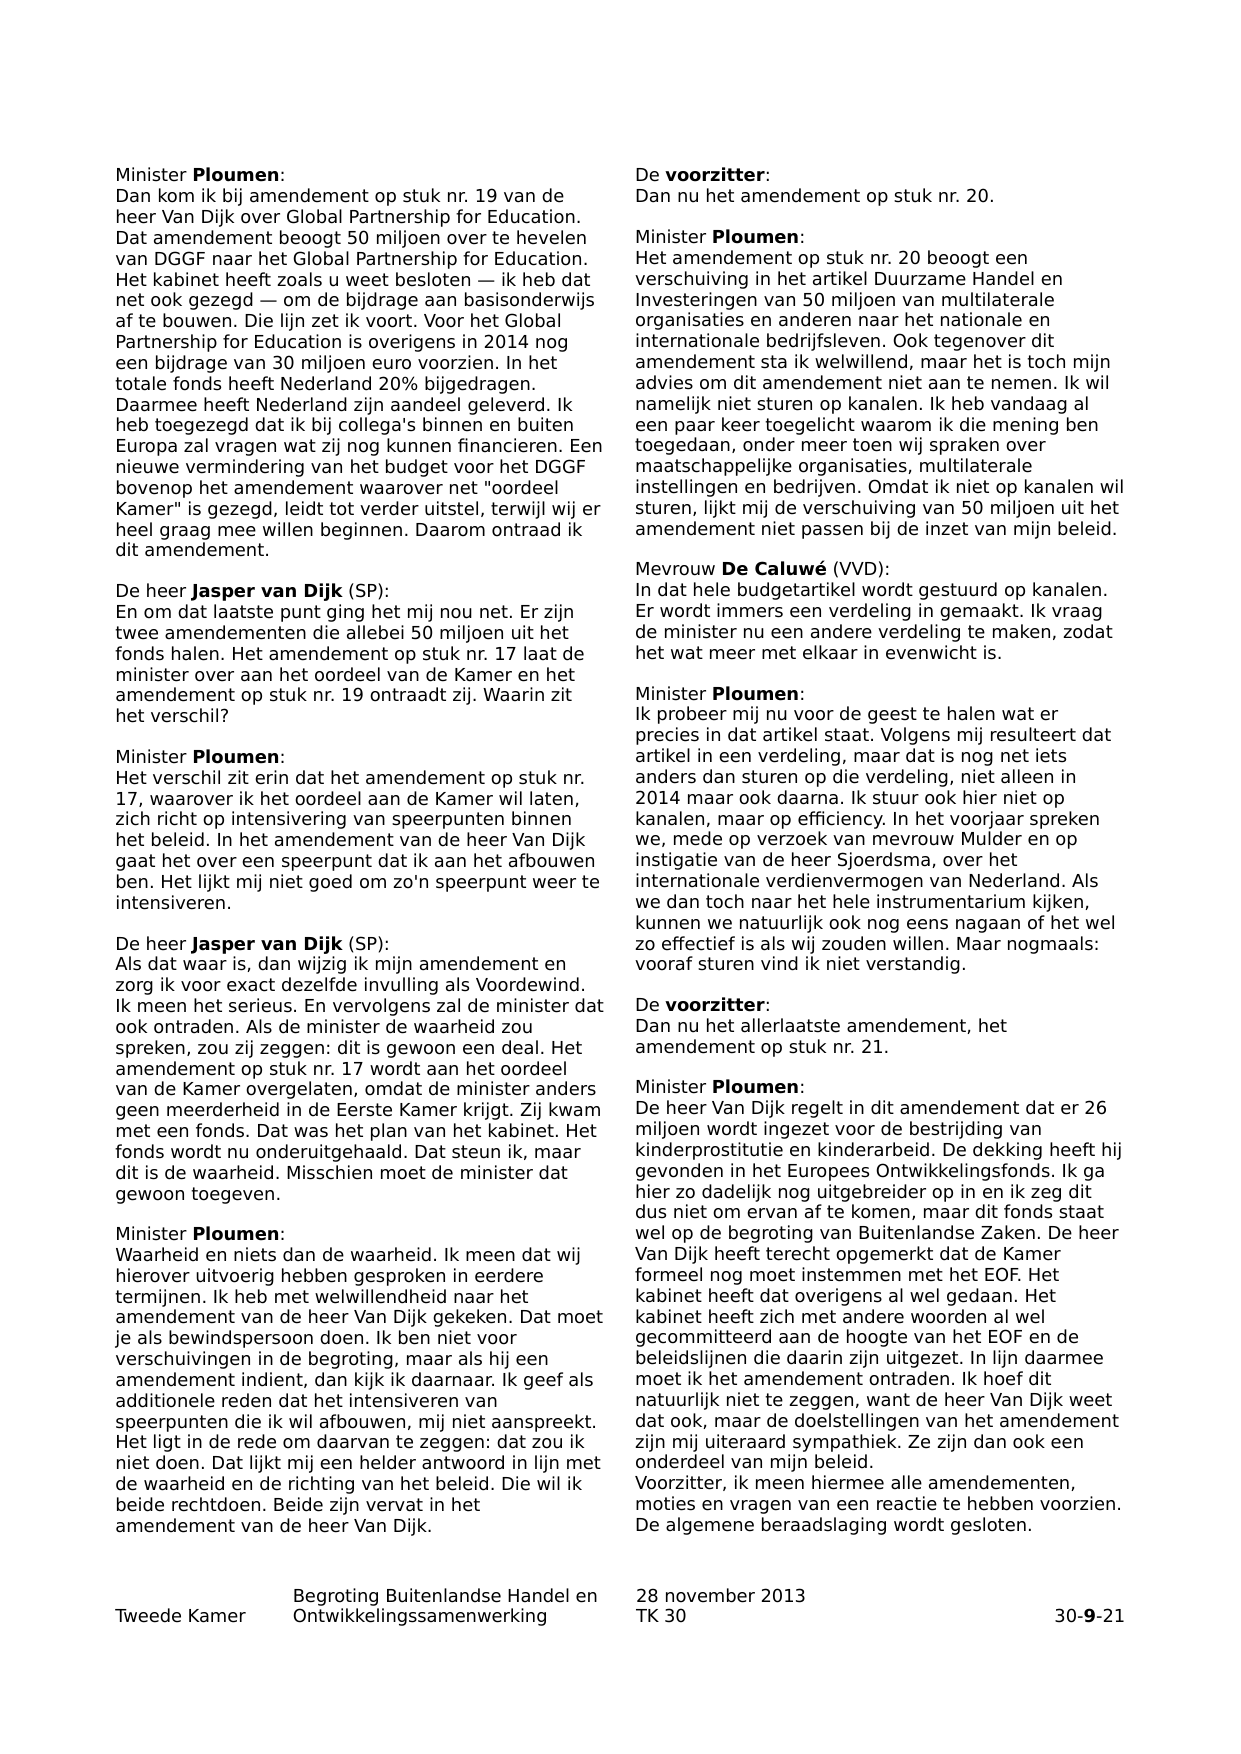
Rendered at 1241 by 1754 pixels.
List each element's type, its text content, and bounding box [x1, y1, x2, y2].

text Dan nu het amendement op stuk nr. 20. [635, 186, 1125, 207]
text Voorzitter, ik meen hiermee alle amendementen, moties en vragen van een reactie te hebben voorzien. [635, 1473, 1125, 1515]
text Minister Ploumen: [635, 683, 1125, 704]
text Dan kom ik bij amendement op stuk nr. 19 van de heer Van Dijk over Global Partnership for Education. Dat amendement beoogt 50 miljoen over te hevelen van DGGF naar het Global Partnership for Education. Het kabinet heeft zoals u weet besloten — ik heb dat net ook gezegd — om de bijdrage aan basisonderwijs af te bouwen. Die lijn zet ik voort. Voor het Global Partnership for Education is overigens in 2014 nog een bijdrage van 30 miljoen euro voorzien. In het totale fonds heeft Nederland 20% bijgedragen. Daarmee heeft Nederland zijn aandeel geleverd. Ik heb toegezegd dat ik bij collega's binnen en buiten Europa zal vragen wat zij nog kunnen financieren. Een nieuwe vermindering van het budget voor het DGGF bovenop het amendement waarover net "oordeel Kamer" is gezegd, leidt tot verder uitstel, terwijl wij er heel graag mee willen beginnen. Daarom ontraad ik dit amendement. [115, 186, 605, 561]
text Dan nu het allerlaatste amendement, het amendement op stuk nr. 21. [635, 1016, 1125, 1057]
text Het amendement op stuk nr. 20 beoogt een verschuiving in het artikel Duurzame Handel en Investeringen van 50 miljoen van multilaterale organisaties en anderen naar het nationale en internationale bedrijfsleven. Ook tegenover dit amendement sta ik welwillend, maar het is toch mijn advies om dit amendement niet aan te nemen. Ik wil namelijk niet sturen op kanalen. Ik heb vandaag al een paar keer toegelicht waarom ik die mening ben toegedaan, onder meer toen wij spraken over maatschappelijke organisaties, multilaterale instellingen en bedrijven. Omdat ik niet op kanalen wil sturen, lijkt mij de verschuiving van 50 miljoen uit het amendement niet passen bij de inzet van mijn beleid. [635, 248, 1125, 539]
text Ik probeer mij nu voor de geest te halen wat er precies in dat artikel staat. Volgens mij resulteert dat artikel in een verdeling, maar dat is nog net iets anders dan sturen op die verdeling, niet alleen in 2014 maar ook daarna. Ik stuur ook hier niet op kanalen, maar op efficiency. In het voorjaar spreken we, mede op verzoek van mevrouw Mulder en op instigatie van de heer Sjoerdsma, over het internationale verdienvermogen van Nederland. Als we dan toch naar het hele instrumentarium kijken, kunnen we natuurlijk ook nog eens nagaan of het wel zo effectief is als wij zouden willen. Maar nogmaals: vooraf sturen vind ik niet verstandig. [635, 704, 1125, 975]
text Minister Ploumen: [115, 165, 605, 186]
text De heer Jasper van Dijk (SP): [115, 933, 605, 954]
text Minister Ploumen: [115, 1224, 605, 1245]
text En om dat laatste punt ging het mij nou net. Er zijn twee amendementen die allebei 50 miljoen uit het fonds halen. Het amendement op stuk nr. 17 laat de minister over aan het oordeel van de Kamer en het amendement op stuk nr. 19 ontraadt zij. Waarin zit het verschil? [115, 602, 605, 727]
text Minister Ploumen: [115, 747, 605, 767]
text In dat hele budgetartikel wordt gestuurd op kanalen. Er wordt immers een verdeling in gemaakt. Ik vraag de minister nu een andere verdeling te maken, zodat het wat meer met elkaar in evenwicht is. [635, 580, 1125, 663]
text De algemene beraadslaging wordt gesloten. [635, 1515, 1125, 1536]
text Het verschil zit erin dat het amendement op stuk nr. 17, waarover ik het oordeel aan de Kamer wil laten, zich richt op intensivering van speerpunten binnen het beleid. In het amendement van de heer Van Dijk gaat het over een speerpunt dat ik aan het afbouwen ben. Het lijkt mij niet goed om zo'n speerpunt weer te intensiveren. [115, 767, 605, 913]
text De heer Jasper van Dijk (SP): [115, 581, 605, 602]
text Waarheid en niets dan de waarheid. Ik meen dat wij hierover uitvoerig hebben gesproken in eerdere termijnen. Ik heb met welwillendheid naar het amendement van de heer Van Dijk gekeken. Dat moet je als bewindspersoon doen. Ik ben niet voor verschuivingen in de begroting, maar als hij een amendement indient, dan kijk ik daarnaar. Ik geef als additionele reden dat het intensiveren van speerpunten die ik wil afbouwen, mij niet aanspreekt. Het ligt in de rede om daarvan te zeggen: dat zou ik niet doen. Dat lijkt mij een helder antwoord in lijn met de waarheid en de richting van het beleid. Die wil ik beide rechtdoen. Beide zijn vervat in het amendement van de heer Van Dijk. [115, 1245, 605, 1536]
text De voorzitter: [635, 165, 1125, 186]
text De voorzitter: [635, 995, 1125, 1016]
text Als dat waar is, dan wijzig ik mijn amendement en zorg ik voor exact dezelfde invulling als Voordewind. Ik meen het serieus. En vervolgens zal de minister dat ook ontraden. Als de minister de waarheid zou spreken, zou zij zeggen: dit is gewoon een deal. Het amendement op stuk nr. 17 wordt aan het oordeel van de Kamer overgelaten, omdat de minister anders geen meerderheid in de Eerste Kamer krijgt. Zij kwam met een fonds. Dat was het plan van het kabinet. Het fonds wordt nu onderuitgehaald. Dat steun ik, maar dit is de waarheid. Misschien moet de minister dat gewoon toegeven. [115, 954, 605, 1204]
text Minister Ploumen: [635, 227, 1125, 248]
text Mevrouw De Caluwé (VVD): [635, 559, 1125, 580]
text De heer Van Dijk regelt in dit amendement dat er 26 miljoen wordt ingezet voor de bestrijding van kinderprostitutie en kinderarbeid. De dekking heeft hij gevonden in het Europees Ontwikkelingsfonds. Ik ga hier zo dadelijk nog uitgebreider op in en ik zeg dit dus niet om ervan af te komen, maar dit fonds staat wel op de begroting van Buitenlandse Zaken. De heer Van Dijk heeft terecht opgemerkt dat de Kamer formeel nog moet instemmen met het EOF. Het kabinet heeft dat overigens al wel gedaan. Het kabinet heeft zich met andere woorden al wel gecommitteerd aan de hoogte van het EOF en de beleidslijnen die daarin zijn uitgezet. In lijn daarmee moet ik het amendement ontraden. Ik hoef dit natuurlijk niet te zeggen, want de heer Van Dijk weet dat ook, maar de doelstellingen van het amendement zijn mij uiteraard sympathiek. Ze zijn dan ook een onderdeel van mijn beleid. [635, 1098, 1125, 1473]
text Minister Ploumen: [635, 1077, 1125, 1098]
